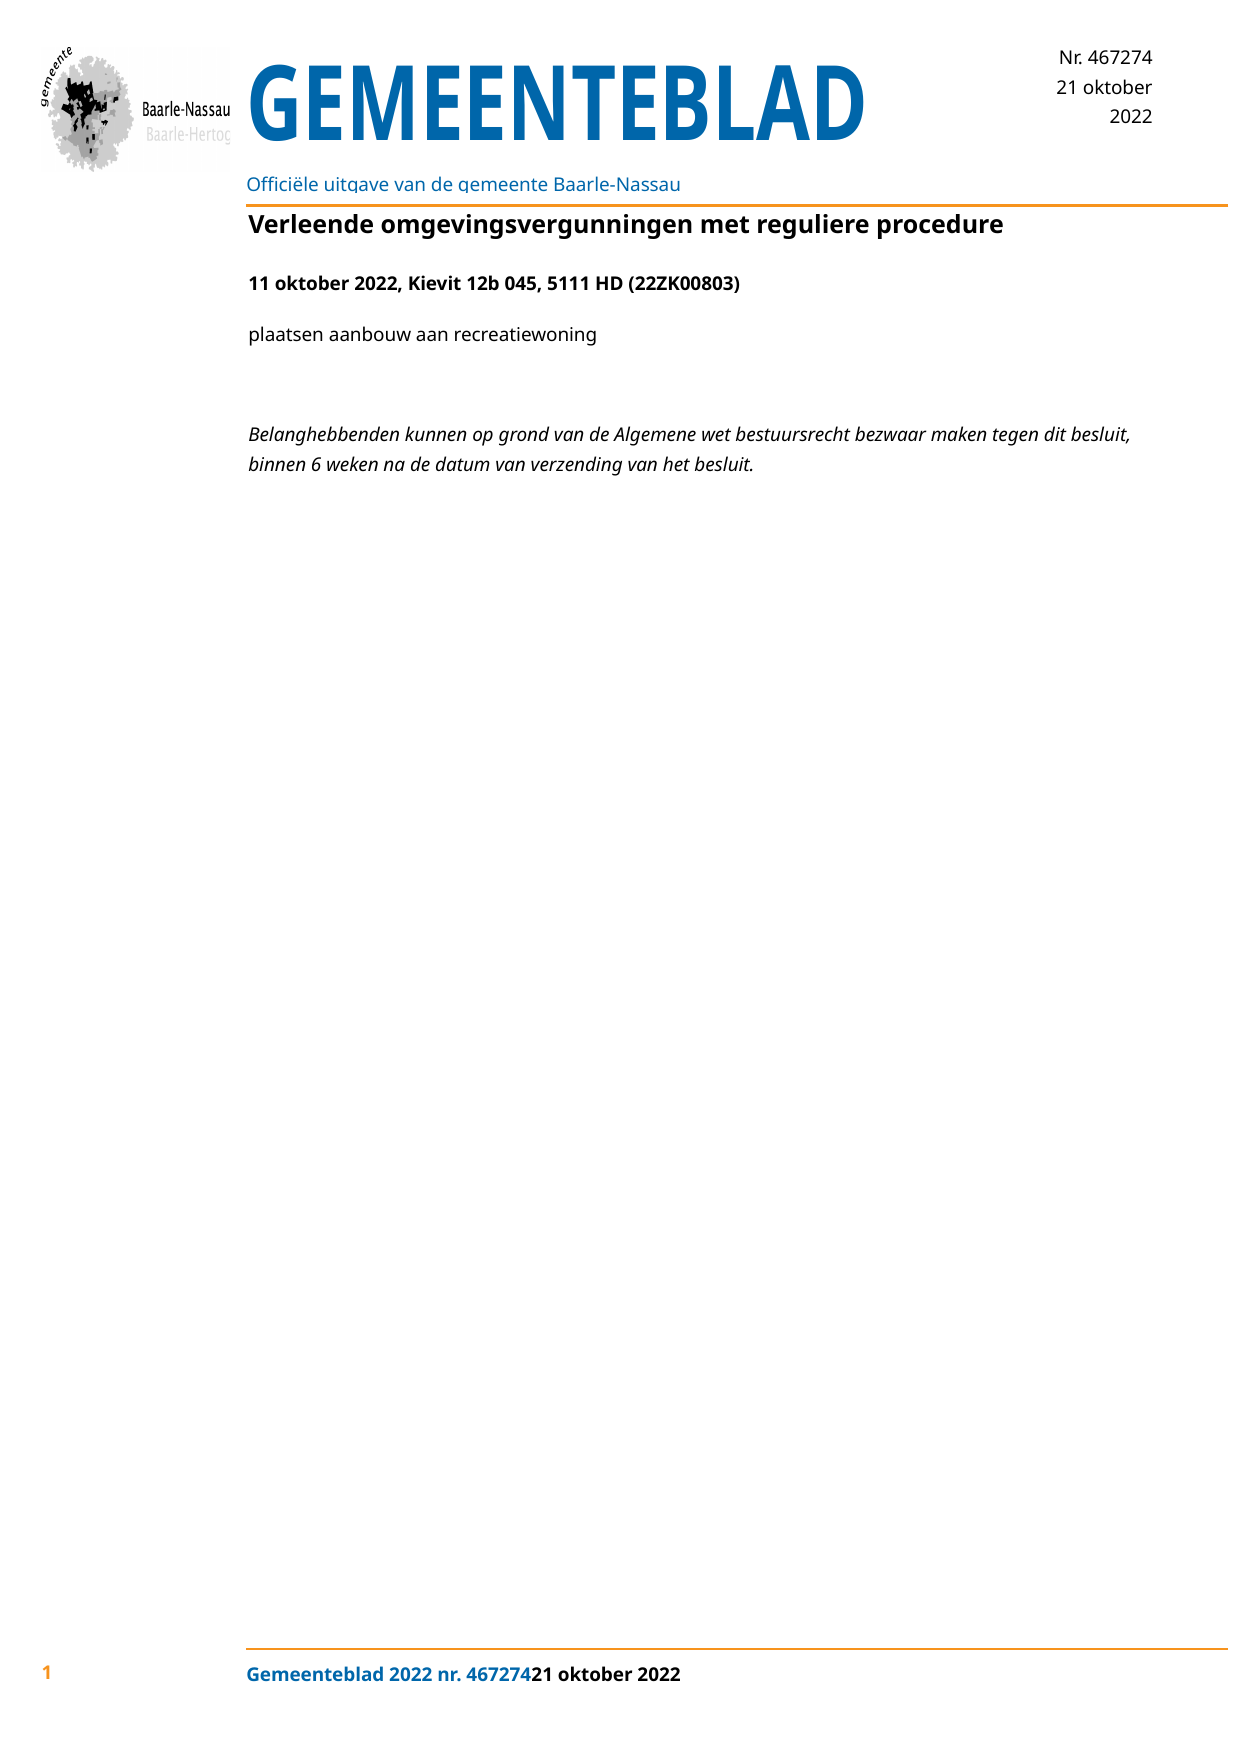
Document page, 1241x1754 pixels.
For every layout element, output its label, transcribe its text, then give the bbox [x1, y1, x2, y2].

picture [41, 47, 231, 172]
text Verleende omgevingsvergunningen met reguliere procedure [248, 207, 1152, 241]
text 11 oktober 2022, Kievit 12b 045, 5111 HD (22ZK00803) [248, 270, 1152, 296]
text Belanghebbenden kunnen op grond van de Algemene wet bestuursrecht bezwaar maken tegen dit besluit, binnen 6 weken na de datum van verzending van het besluit. [248, 422, 1152, 477]
text plaatsen aanbouw aan recreatiewoning [248, 321, 1152, 346]
